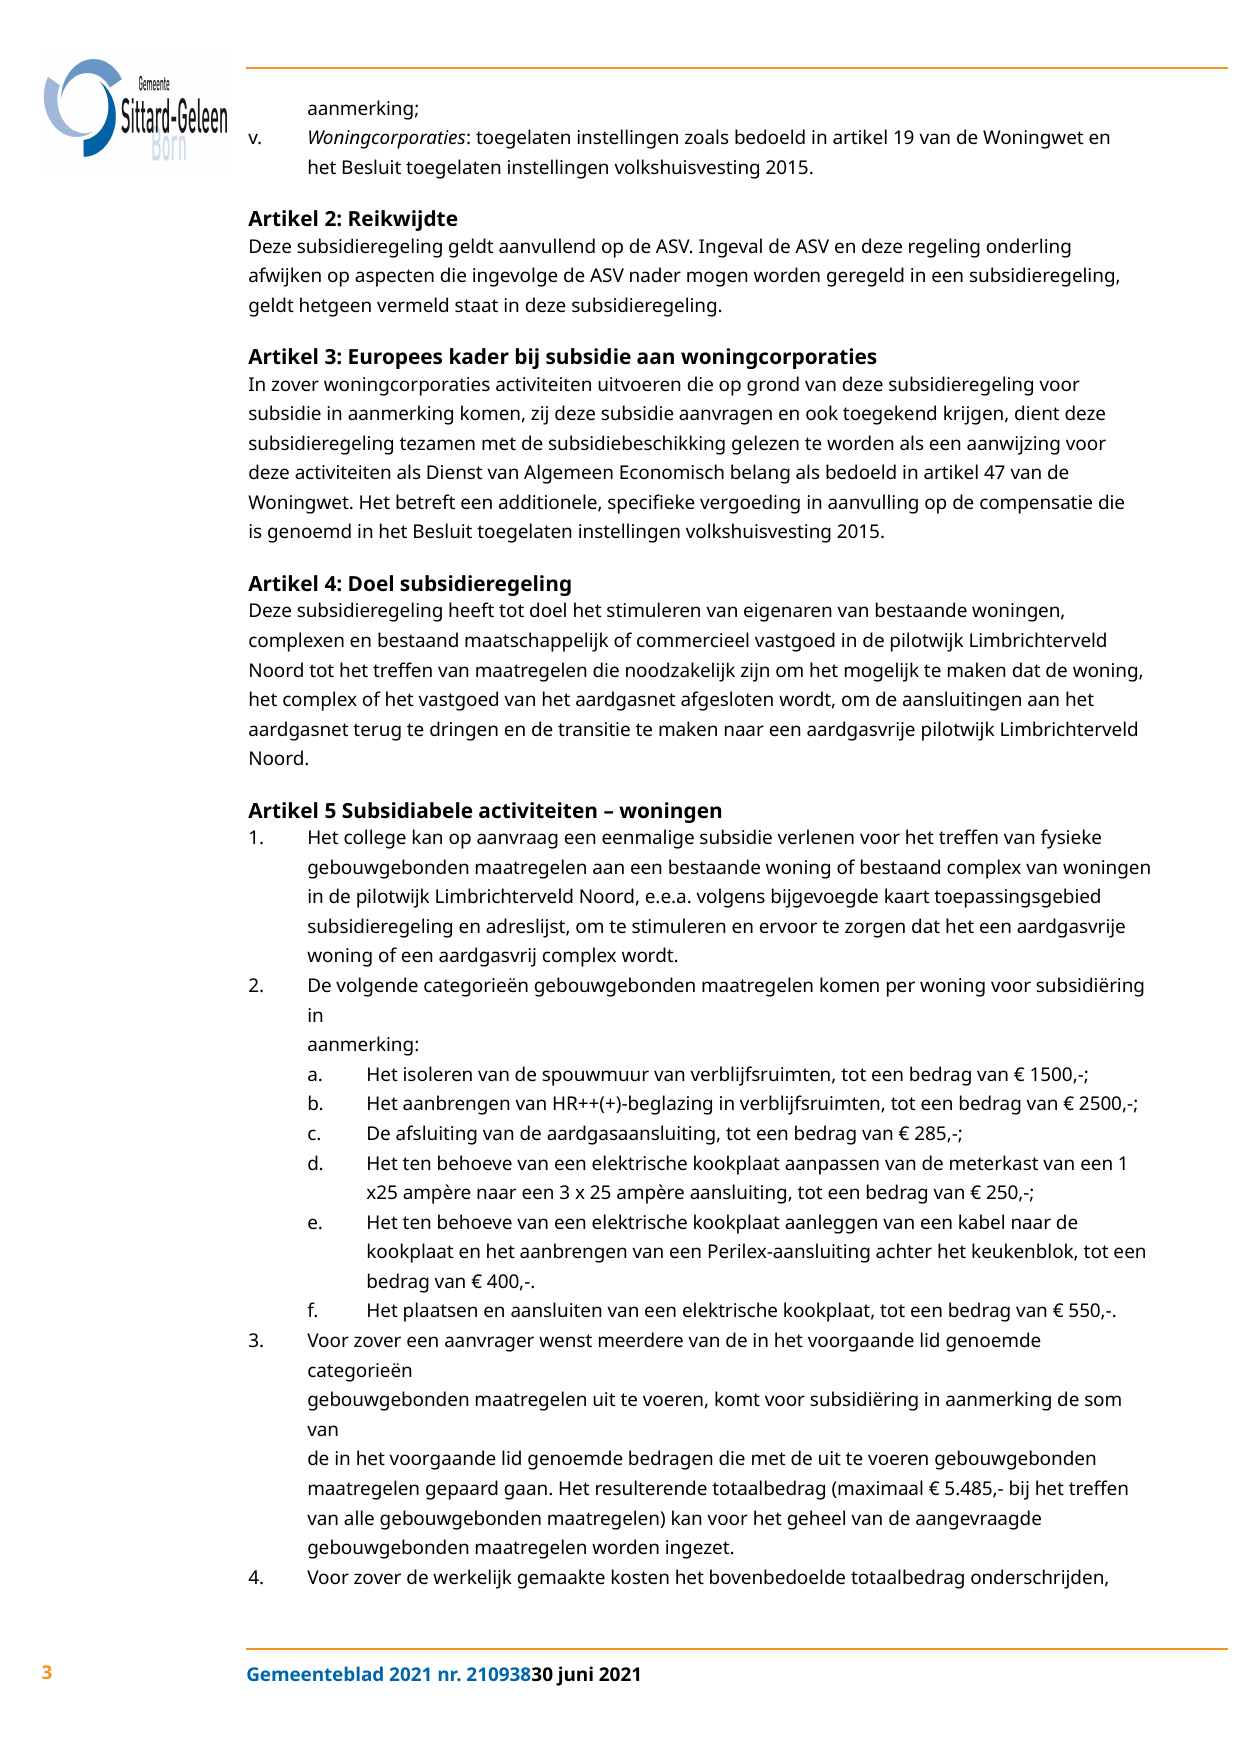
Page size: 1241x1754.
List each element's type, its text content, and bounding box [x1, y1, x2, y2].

text deze activiteiten als Dienst van Algemeen Economisch belang als bedoeld in artikel 47 van de [248, 459, 1152, 485]
list van alle gebouwgebonden maatregelen) kan voor het geheel van de aangevraagde [248, 1505, 1152, 1531]
text subsidieregeling tezamen met de subsidiebeschikking gelezen te worden als een aanwijzing voor [248, 430, 1152, 456]
text Artikel 5 Subsidiabele activiteiten – woningen [248, 796, 1152, 824]
list Woningcorporaties: toegelaten instellingen zoals bedoeld in artikel 19 van de Woningwet en [248, 124, 1152, 150]
list gebouwgebonden maatregelen worden ingezet. [248, 1534, 1152, 1560]
list gebouwgebonden maatregelen uit te voeren, komt voor subsidiëring in aanmerking de som van [248, 1386, 1152, 1442]
list Het ten behoeve van een elektrische kookplaat aanpassen van de meterkast van een 1 x25 ampère naar een 3 x 25 ampère aansluiting, tot een bedrag van € 250,-; [307, 1150, 1152, 1205]
list in de pilotwijk Limbrichterveld Noord, e.e.a. volgens bijgevoegde kaart toepassingsgebied [248, 883, 1152, 909]
list Het aanbrengen van HR++(+)-beglazing in verblijfsruimten, tot een bedrag van € 2500,-; [307, 1091, 1152, 1116]
list De volgende categorieën gebouwgebonden maatregelen komen per woning voor subsidiëring in [248, 972, 1152, 1028]
text Woningwet. Het betreft een additionele, specifieke vergoeding in aanvulling op de compensatie die [248, 489, 1152, 515]
text subsidie in aanmerking komen, zij deze subsidie aanvragen en ook toegekend krijgen, dient deze [248, 400, 1152, 426]
list woning of een aardgasvrij complex wordt. [248, 943, 1152, 968]
list De afsluiting van de aardgasaansluiting, tot een bedrag van € 285,-; [307, 1120, 1152, 1146]
list Het isoleren van de spouwmuur van verblijfsruimten, tot een bedrag van € 1500,-; [307, 1061, 1152, 1087]
text Artikel 4: Doel subsidieregeling [248, 569, 1152, 598]
text In zover woningcorporaties activiteiten uitvoeren die op grond van deze subsidieregeling voor [248, 371, 1152, 397]
text complexen en bestaand maatschappelijk of commercieel vastgoed in de pilotwijk Limbrichterveld [248, 627, 1152, 653]
list Het plaatsen en aansluiten van een elektrische kookplaat, tot een bedrag van € 550,-. [307, 1298, 1152, 1323]
list gebouwgebonden maatregelen aan een bestaande woning of bestaand complex van woningen [248, 854, 1152, 880]
text Deze subsidieregeling geldt aanvullend op de ASV. Ingeval de ASV en deze regeling onderling [248, 233, 1152, 258]
text geldt hetgeen vermeld staat in deze subsidieregeling. [248, 292, 1152, 318]
list aanmerking; [248, 95, 1152, 121]
text Noord. [248, 746, 1152, 771]
list Voor zover een aanvrager wenst meerdere van de in het voorgaande lid genoemde categorieën [248, 1327, 1152, 1383]
list aanmerking: [248, 1031, 1152, 1057]
list Het ten behoeve van een elektrische kookplaat aanleggen van een kabel naar de kookplaat en het aanbrengen van een Perilex-aansluiting achter het keukenblok, tot een bedrag van € 400,-. [307, 1209, 1152, 1294]
text het complex of het vastgoed van het aardgasnet afgesloten wordt, om de aansluitingen aan het [248, 686, 1152, 712]
picture [41, 47, 231, 172]
text Deze subsidieregeling heeft tot doel het stimuleren van eigenaren van bestaande woningen, [248, 598, 1152, 623]
list de in het voorgaande lid genoemde bedragen die met de uit te voeren gebouwgebonden [248, 1446, 1152, 1471]
text Artikel 3: Europees kader bij subsidie aan woningcorporaties [248, 342, 1152, 371]
text afwijken op aspecten die ingevolge de ASV nader mogen worden geregeld in een subsidieregeling, [248, 262, 1152, 288]
list Voor zover de werkelijk gemaakte kosten het bovenbedoelde totaalbedrag onderschrijden, [248, 1564, 1152, 1590]
list Het college kan op aanvraag een eenmalige subsidie verlenen voor het treffen van fysieke [248, 824, 1152, 850]
text Artikel 2: Reikwijdte [248, 204, 1152, 233]
list het Besluit toegelaten instellingen volkshuisvesting 2015. [248, 154, 1152, 180]
text Noord tot het treffen van maatregelen die noodzakelijk zijn om het mogelijk te maken dat de woning, [248, 657, 1152, 682]
list subsidieregeling en adreslijst, om te stimuleren en ervoor te zorgen dat het een aardgasvrije [248, 913, 1152, 939]
list maatregelen gepaard gaan. Het resulterende totaalbedrag (maximaal € 5.485,- bij het treffen [248, 1475, 1152, 1501]
text is genoemd in het Besluit toegelaten instellingen volkshuisvesting 2015. [248, 519, 1152, 544]
text aardgasnet terug te dringen en de transitie te maken naar een aardgasvrije pilotwijk Limbrichterveld [248, 716, 1152, 742]
